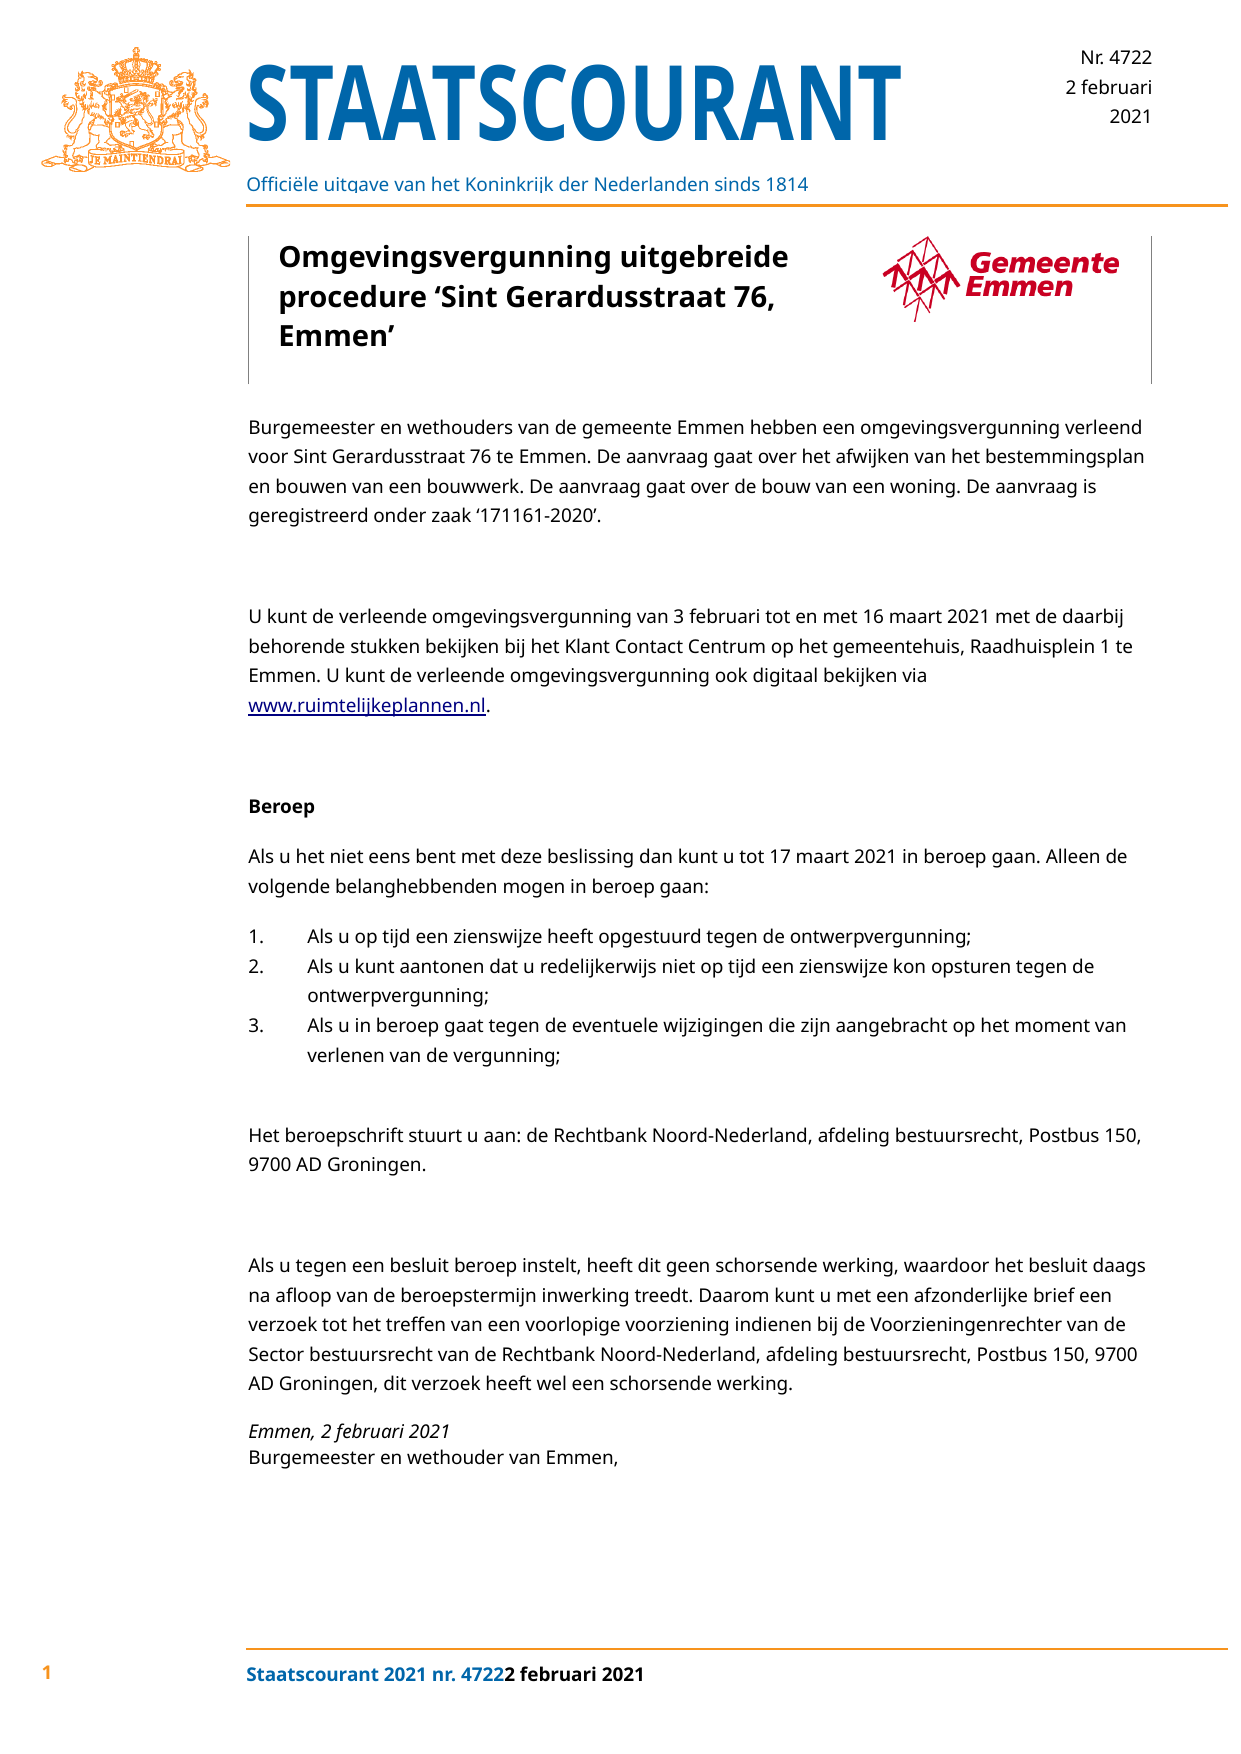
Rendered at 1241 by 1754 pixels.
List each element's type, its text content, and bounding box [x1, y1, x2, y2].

text Beroep [248, 793, 1152, 819]
picture [41, 47, 231, 172]
list Als u op tijd een zienswijze heeft opgestuurd tegen de ontwerpvergunning; [248, 923, 1152, 949]
table_header Omgevingsvergunning uitgebreide procedure ‘Sint Gerardusstraat 76, Emmen’ [249, 236, 850, 384]
list Als u kunt aantonen dat u redelijkerwijs niet op tijd een zienswijze kon opsturen tegen de ontwerpvergunning; [248, 953, 1152, 1008]
list Als u in beroep gaat tegen de eventuele wijzigingen die zijn aangebracht op het moment van verlenen van de vergunning; [248, 1012, 1152, 1068]
text Emmen, 2 februari 2021 [248, 1418, 1152, 1444]
text U kunt de verleende omgevingsvergunning van 3 februari tot en met 16 maart 2021 met de daarbij behorende stukken bekijken bij het Klant Contact Centrum op het gemeentehuis, Raadhuisplein 1 te Emmen. U kunt de verleende omgevingsvergunning ook digitaal bekijken via www.ruimtelijkeplannen.nl. [248, 603, 1152, 718]
text Als u het niet eens bent met deze beslissing dan kunt u tot 17 maart 2021 in beroep gaan. Alleen de volgende belanghebbenden mogen in beroep gaan: [248, 843, 1152, 899]
text Burgemeester en wethouder van Emmen, [248, 1444, 1152, 1470]
table_header [850, 236, 1151, 384]
text Burgemeester en wethouders van de gemeente Emmen hebben een omgevingsvergunning verleend voor Sint Gerardusstraat 76 te Emmen. De aanvraag gaat over het afwijken van het bestemmingsplan en bouwen van een bouwwerk. De aanvraag gaat over de bouw van een woning. De aanvraag is geregistreerd onder zaak ‘171161-2020’. [248, 414, 1152, 528]
text Het beroepschrift stuurt u aan: de Rechtbank Noord-Nederland, afdeling bestuursrecht, Postbus 150, 9700 AD Groningen. [248, 1122, 1152, 1177]
picture [882, 236, 1119, 322]
text Als u tegen een besluit beroep instelt, heeft dit geen schorsende werking, waardoor het besluit daags na afloop van de beroepstermijn inwerking treedt. Daarom kunt u met een afzonderlijke brief een verzoek tot het treffen van een voorlopige voorziening indienen bij de Voorzieningenrechter van de Sector bestuursrecht van de Rechtbank Noord-Nederland, afdeling bestuursrecht, Postbus 150, 9700 AD Groningen, dit verzoek heeft wel een schorsende werking. [248, 1252, 1152, 1396]
